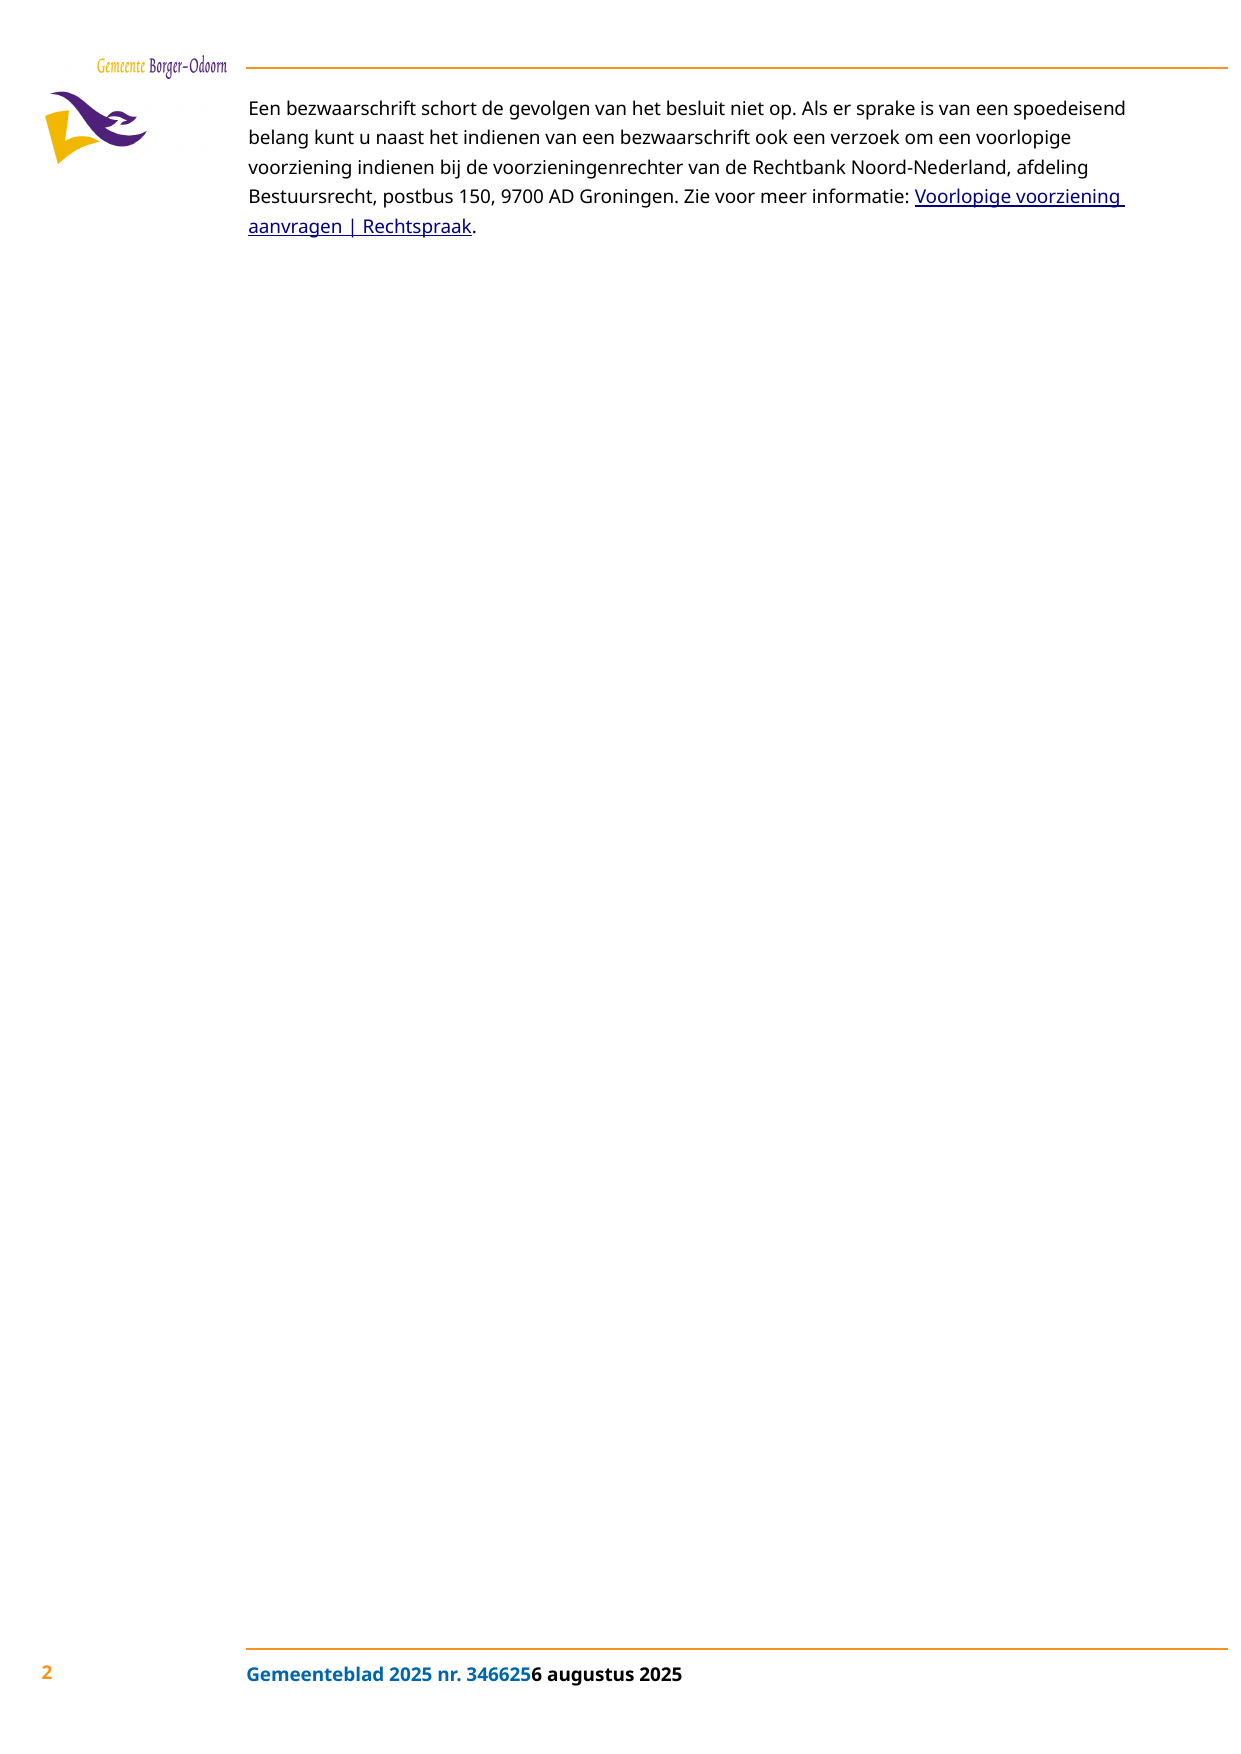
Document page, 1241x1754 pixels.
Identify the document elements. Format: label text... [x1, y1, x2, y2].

picture [41, 47, 231, 172]
text Een bezwaarschrift schort de gevolgen van het besluit niet op. Als er sprake is van een spoedeisend belang kunt u naast het indienen van een bezwaarschrift ook een verzoek om een voorlopige voorziening indienen bij de voorzieningenrechter van de Rechtbank Noord-Nederland, afdeling Bestuursrecht, postbus 150, 9700 AD Groningen. Zie voor meer informatie: Voorlopige voorziening aanvragen | Rechtspraak. [248, 95, 1152, 239]
